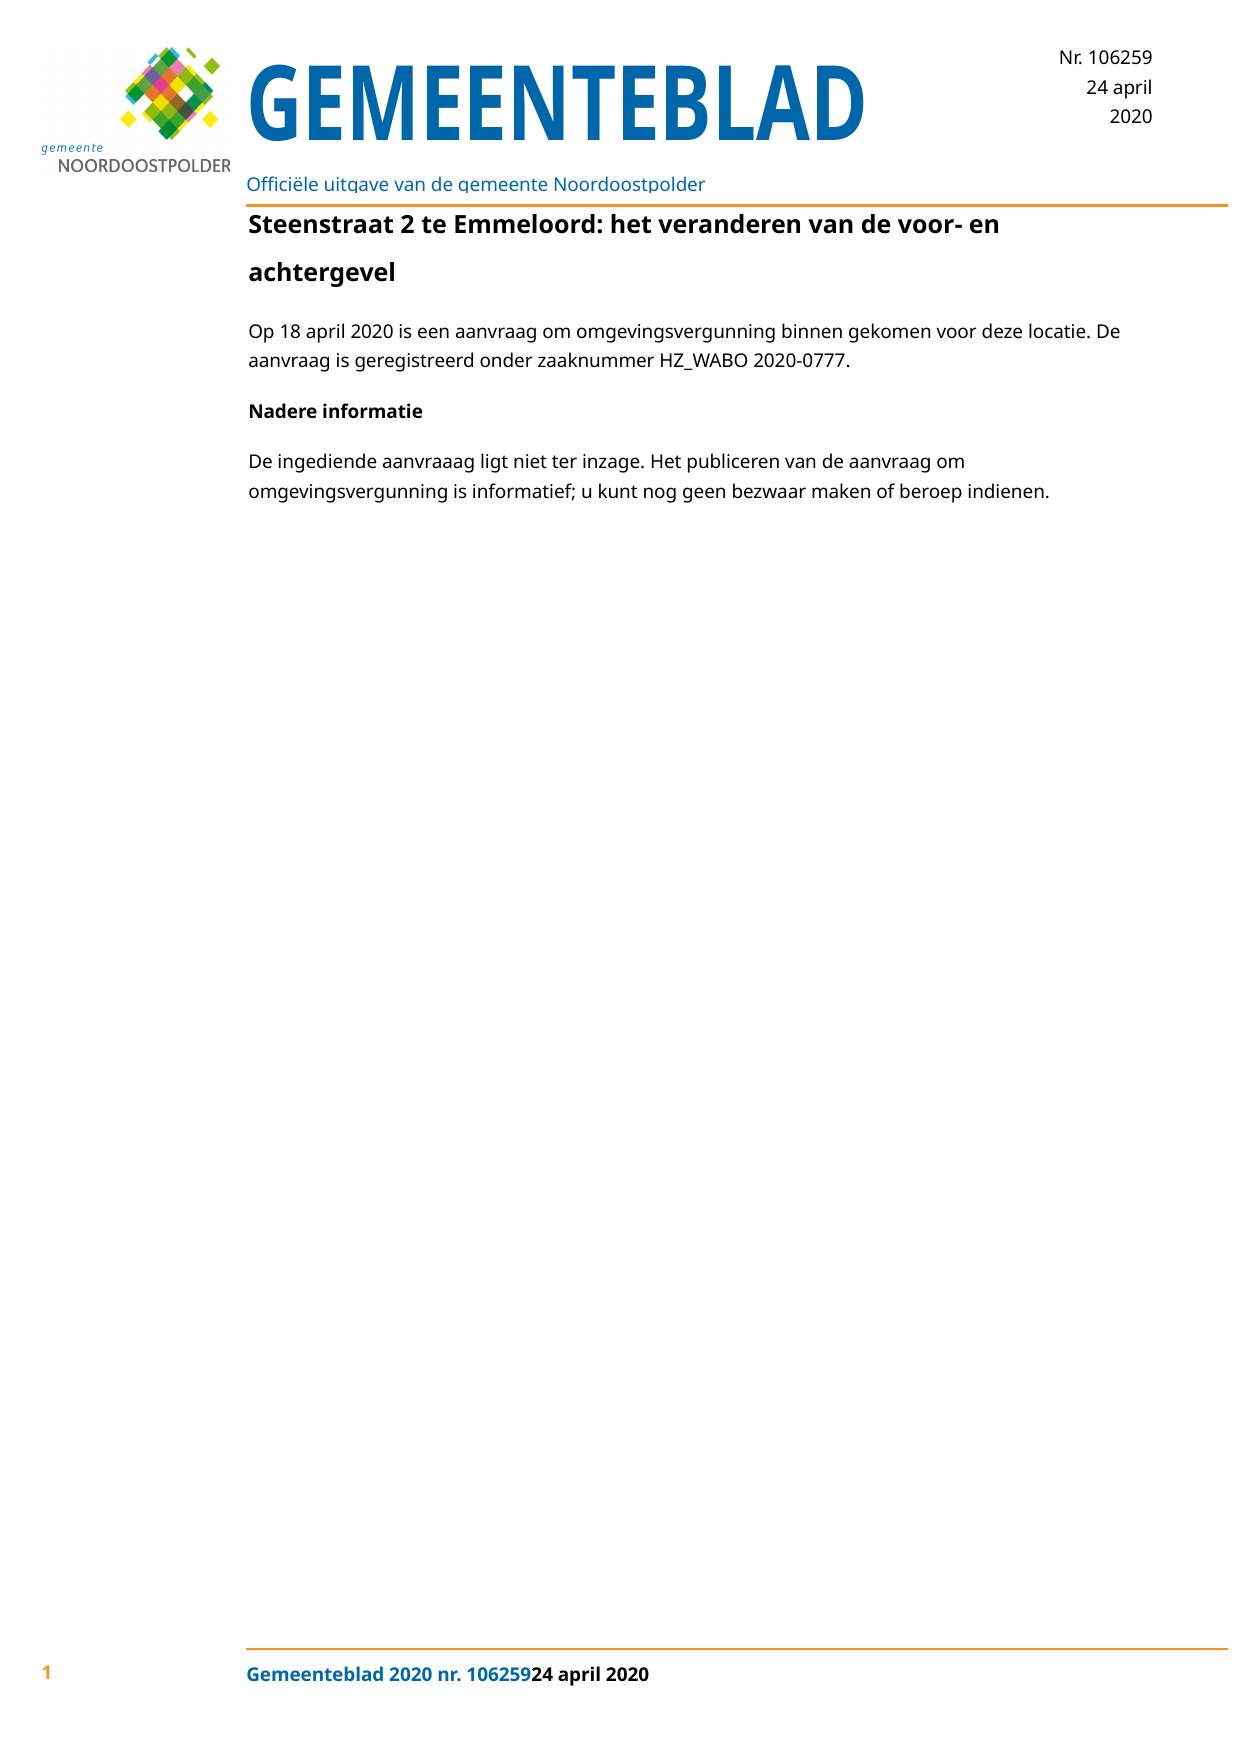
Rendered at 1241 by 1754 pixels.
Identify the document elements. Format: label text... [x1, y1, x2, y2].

picture [41, 47, 231, 172]
text Op 18 april 2020 is een aanvraag om omgevingsvergunning binnen gekomen voor deze locatie. De aanvraag is geregistreerd onder zaaknummer HZ_WABO 2020-0777. [248, 318, 1152, 373]
text Nadere informatie [248, 398, 1152, 424]
text Steenstraat 2 te Emmeloord: het veranderen van de voor- en achtergevel [248, 207, 1152, 288]
text De ingediende aanvraaag ligt niet ter inzage. Het publiceren van de aanvraag om omgevingsvergunning is informatief; u kunt nog geen bezwaar maken of beroep indienen. [248, 448, 1152, 504]
